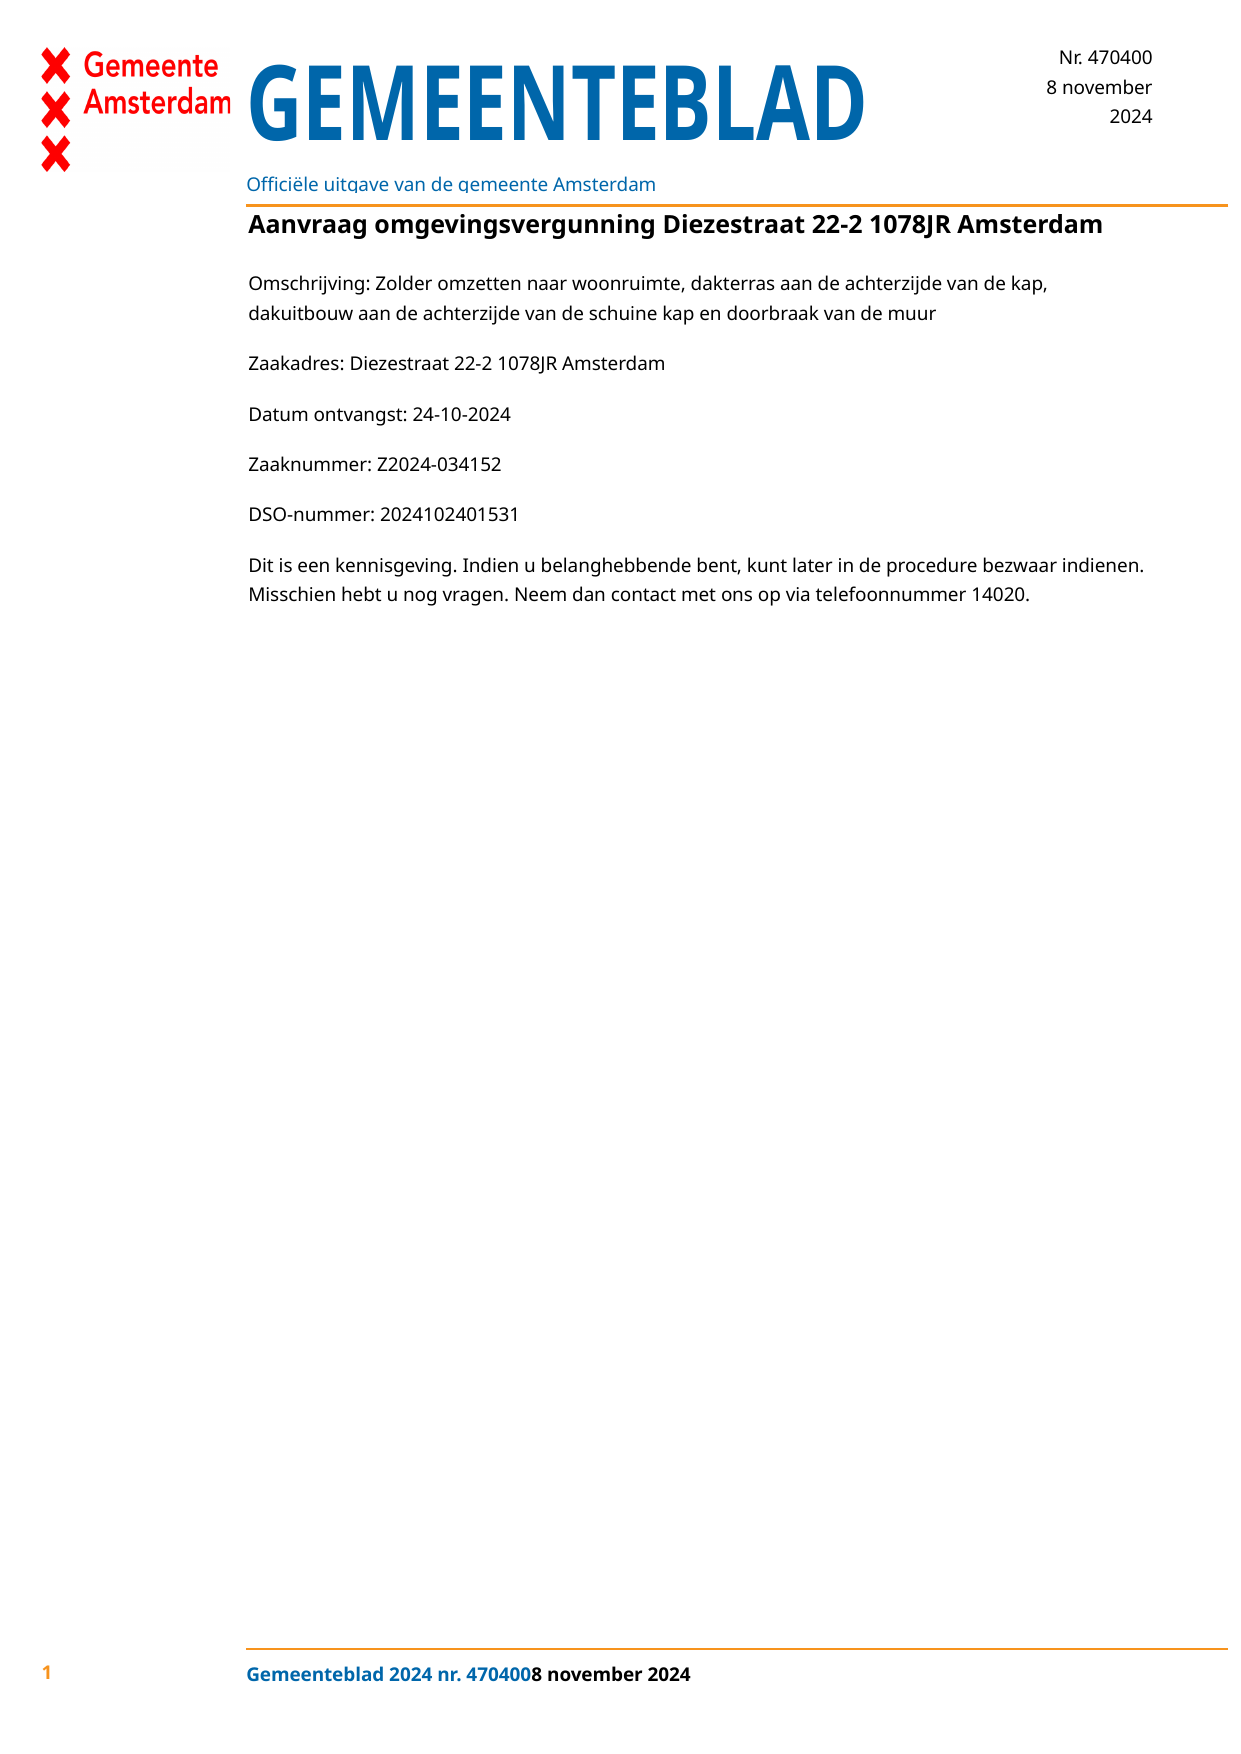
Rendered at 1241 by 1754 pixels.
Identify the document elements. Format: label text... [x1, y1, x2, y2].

text Datum ontvangst: 24-10-2024 [248, 401, 1152, 426]
text Omschrijving: Zolder omzetten naar woonruimte, dakterras aan de achterzijde van de kap, dakuitbouw aan de achterzijde van de schuine kap en doorbraak van de muur [248, 270, 1152, 326]
text Zaaknummer: Z2024-034152 [248, 451, 1152, 477]
picture [41, 47, 231, 172]
text DSO-nummer: 2024102401531 [248, 502, 1152, 527]
text Aanvraag omgevingsvergunning Diezestraat 22-2 1078JR Amsterdam [248, 207, 1152, 241]
text Dit is een kennisgeving. Indien u belanghebbende bent, kunt later in de procedure bezwaar indienen. Misschien hebt u nog vragen. Neem dan contact met ons op via telefoonnummer 14020. [248, 552, 1152, 607]
text Zaakadres: Diezestraat 22-2 1078JR Amsterdam [248, 350, 1152, 376]
